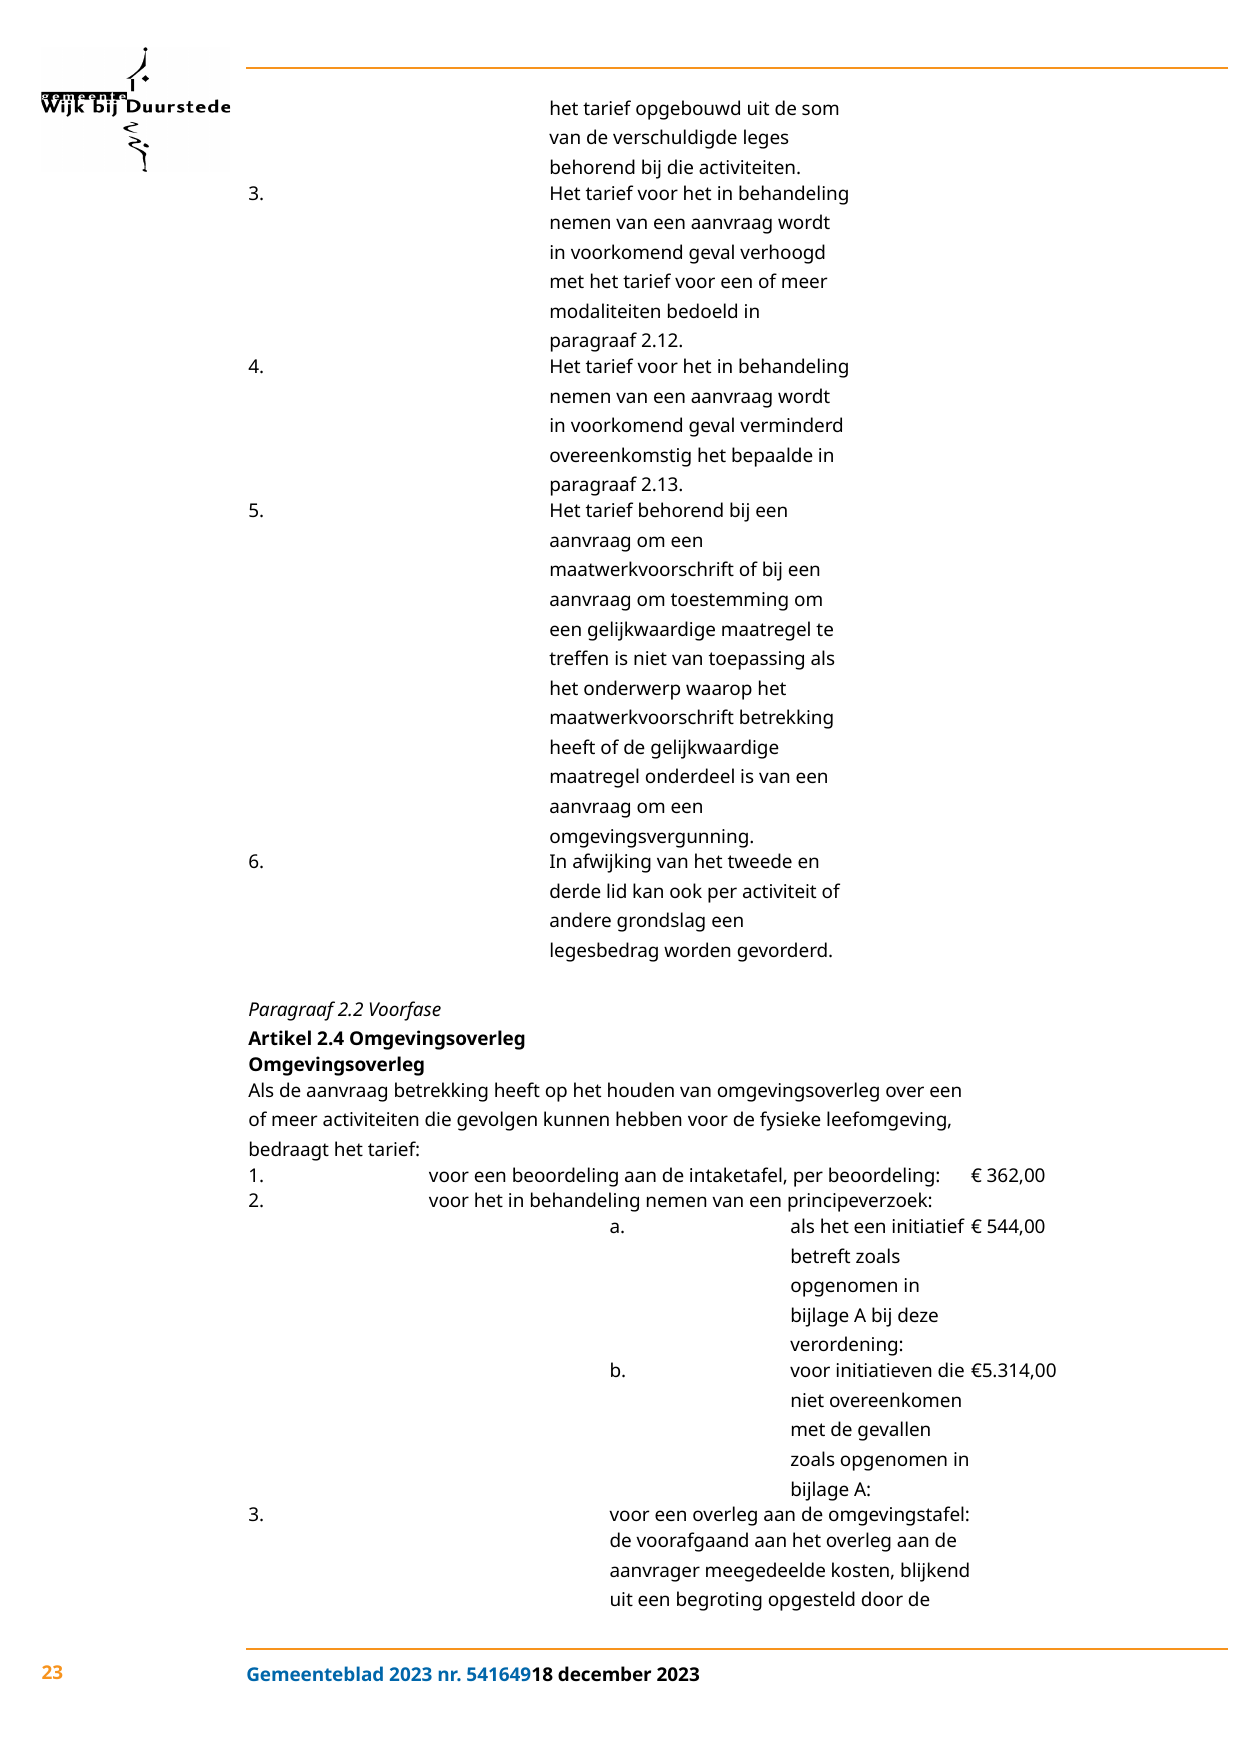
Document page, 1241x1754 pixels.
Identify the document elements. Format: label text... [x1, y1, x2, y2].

table_cell voor een beoordeling aan de intaketafel, per beoordeling: [429, 1162, 971, 1188]
table_cell als het een initiatief betreft zoals opgenomen in bijlage A bij deze verordening: [790, 1213, 971, 1357]
table_cell € 362,00 [971, 1162, 1152, 1188]
table_cell [850, 353, 1152, 497]
table_cell [850, 95, 1152, 180]
table_cell Als de aanvraag betrekking heeft op het houden van omgevingsoverleg over een of meer activiteiten die gevolgen kunnen hebben voor de fysieke leefomgeving, bedraagt het tarief: [248, 1077, 971, 1162]
table_cell In afwijking van het tweede en derde lid kan ook per activiteit of andere grondslag een legesbedrag worden gevorderd. [549, 849, 850, 963]
table_cell a. [609, 1213, 790, 1357]
table_header Artikel 2.4 Omgevingsoverleg [248, 1026, 971, 1051]
table_cell 4. [248, 353, 549, 497]
table_cell [971, 1527, 1152, 1612]
table_cell voor een overleg aan de omgevingstafel: [609, 1501, 971, 1527]
table_cell [850, 180, 1152, 353]
table_cell [971, 1188, 1152, 1213]
table_cell [850, 498, 1152, 848]
table_cell [248, 95, 549, 180]
table_cell 1. [248, 1162, 429, 1188]
picture [41, 47, 231, 172]
table_cell Omgevingsoverleg [248, 1051, 971, 1077]
table_cell [971, 1501, 1152, 1527]
table_cell € 544,00 [971, 1213, 1152, 1357]
table_cell b. [609, 1358, 790, 1501]
table_cell 2. [248, 1188, 429, 1213]
table_cell Het tarief voor het in behandeling nemen van een aanvraag wordt in voorkomend geval verhoogd met het tarief voor een of meer modaliteiten bedoeld in paragraaf 2.12. [549, 180, 850, 353]
table_cell Het tarief behorend bij een aanvraag om een maatwerkvoorschrift of bij een aanvraag om toestemming om een gelijkwaardige maatregel te treffen is niet van toepassing als het onderwerp waarop het maatwerkvoorschrift betrekking heeft of de gelijkwaardige maatregel onderdeel is van een aanvraag om een omgevingsvergunning. [549, 498, 850, 848]
table_cell €5.314,00 [971, 1358, 1152, 1501]
table_cell 3. [248, 180, 549, 353]
table_cell voor het in behandeling nemen van een principeverzoek: [429, 1188, 971, 1213]
table_cell 3. [248, 1501, 609, 1527]
table_header [971, 1026, 1152, 1051]
table_cell de voorafgaand aan het overleg aan de aanvrager meegedeelde kosten, blijkend uit een begroting opgesteld door de [609, 1527, 971, 1612]
table_cell het tarief opgebouwd uit de som van de verschuldigde leges behorend bij die activiteiten. [549, 95, 850, 180]
table_cell voor initiatieven die niet overeenkomen met de gevallen zoals opgenomen in bijlage A: [790, 1358, 971, 1501]
table_cell [971, 1051, 1152, 1077]
table_cell 5. [248, 498, 549, 848]
table_cell [248, 1358, 609, 1501]
table_cell 6. [248, 849, 549, 963]
table_cell [248, 1527, 609, 1612]
table_cell [850, 849, 1152, 963]
table_cell [971, 1077, 1152, 1162]
table_cell Het tarief voor het in behandeling nemen van een aanvraag wordt in voorkomend geval verminderd overeenkomstig het bepaalde in paragraaf 2.13. [549, 353, 850, 497]
table_cell [248, 1213, 609, 1357]
text Paragraaf 2.2 Voorfase [248, 996, 1152, 1022]
